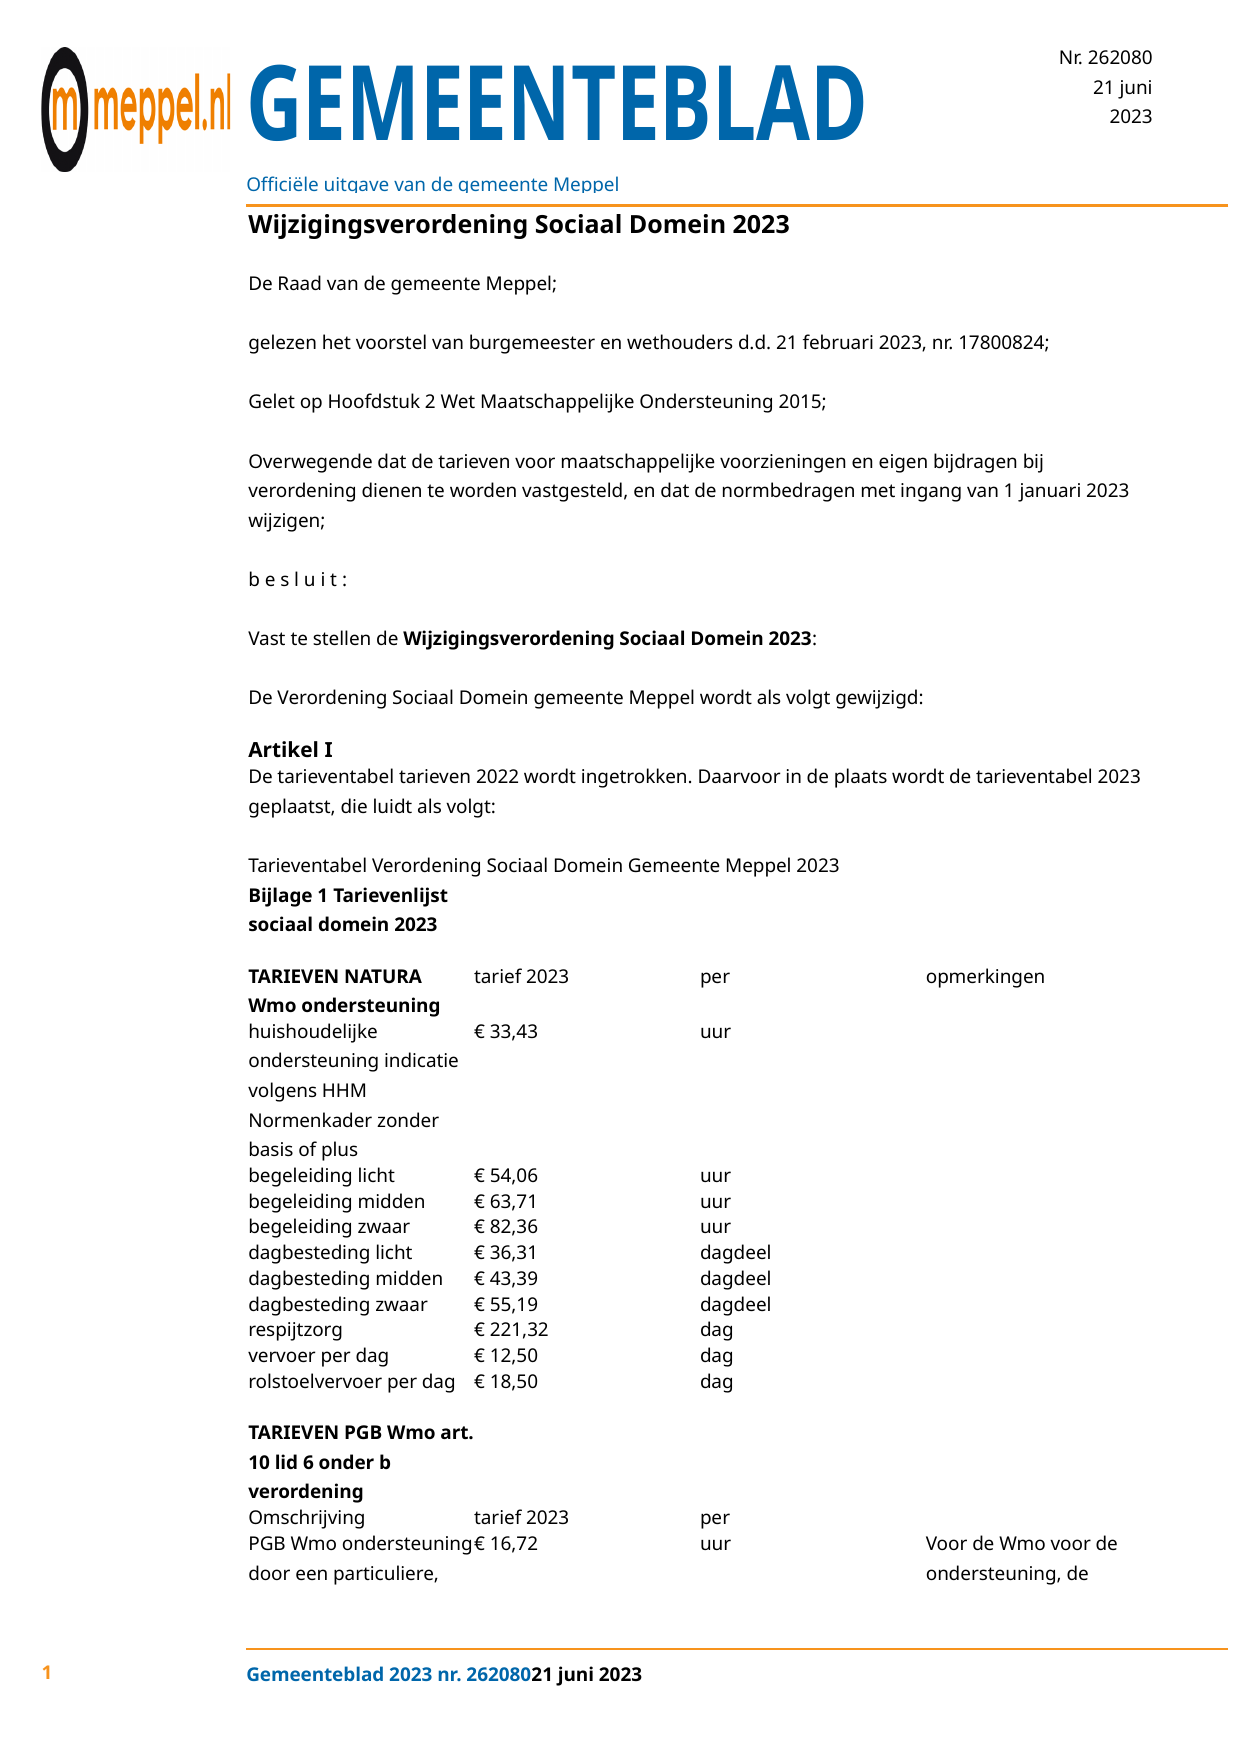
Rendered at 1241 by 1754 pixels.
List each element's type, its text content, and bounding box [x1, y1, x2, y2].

table_cell dag [700, 1342, 926, 1368]
table_cell € 33,43 [474, 1018, 700, 1162]
table_header [700, 882, 926, 937]
table_header [474, 882, 700, 937]
table_cell [248, 937, 474, 963]
table_cell dag [700, 1368, 926, 1394]
text De Verordening Sociaal Domein gemeente Meppel wordt als volgt gewijzigd: [248, 684, 1152, 710]
table_cell [926, 1291, 1152, 1317]
picture [41, 47, 231, 172]
text Artikel I [248, 735, 1152, 763]
table_cell dag [700, 1317, 926, 1342]
table_cell € 16,72 [474, 1530, 700, 1585]
table_cell begeleiding midden [248, 1188, 474, 1214]
table_cell [474, 937, 700, 963]
table_cell [248, 1394, 474, 1419]
table_cell [700, 1420, 926, 1504]
table_cell Voor de Wmo voor de ondersteuning, de [926, 1530, 1152, 1585]
table_cell [926, 1342, 1152, 1368]
table_cell € 43,39 [474, 1265, 700, 1291]
table_cell € 12,50 [474, 1342, 700, 1368]
table_cell uur [700, 1530, 926, 1585]
table_cell [926, 1214, 1152, 1239]
table_cell dagbesteding midden [248, 1265, 474, 1291]
table_cell [926, 1368, 1152, 1394]
table_cell respijtzorg [248, 1317, 474, 1342]
text De Raad van de gemeente Meppel; [248, 270, 1152, 296]
table_cell dagdeel [700, 1239, 926, 1265]
text Vast te stellen de Wijzigingsverordening Sociaal Domein 2023: [248, 625, 1152, 651]
text Overwegende dat de tarieven voor maatschappelijke voorzieningen en eigen bijdragen bij verordening dienen te worden vastgesteld, en dat de normbedragen met ingang van 1 januari 2023 wijzigen; [248, 448, 1152, 533]
table_header [926, 882, 1152, 937]
table_cell [700, 1394, 926, 1419]
table_cell [926, 1188, 1152, 1214]
table_cell per [700, 963, 926, 1018]
table_cell uur [700, 1214, 926, 1239]
table_cell opmerkingen [926, 963, 1152, 1018]
table_cell dagbesteding licht [248, 1239, 474, 1265]
table_cell PGB Wmo ondersteuning door een particuliere, [248, 1530, 474, 1585]
text Wijzigingsverordening Sociaal Domein 2023 [248, 207, 1152, 241]
table_cell € 36,31 [474, 1239, 700, 1265]
table_cell tarief 2023 [474, 963, 700, 1018]
text Tarieventabel Verordening Sociaal Domein Gemeente Meppel 2023 [248, 852, 1152, 878]
table_cell dagbesteding zwaar [248, 1291, 474, 1317]
table_cell begeleiding zwaar [248, 1214, 474, 1239]
table_cell € 82,36 [474, 1214, 700, 1239]
table_cell [926, 1420, 1152, 1504]
table_cell rolstoelvervoer per dag [248, 1368, 474, 1394]
table_cell [926, 1394, 1152, 1419]
table_cell [926, 1239, 1152, 1265]
table_cell € 63,71 [474, 1188, 700, 1214]
table_cell dagdeel [700, 1265, 926, 1291]
table_cell € 221,32 [474, 1317, 700, 1342]
table_cell uur [700, 1188, 926, 1214]
table_cell begeleiding licht [248, 1162, 474, 1188]
table_cell [926, 1018, 1152, 1162]
table_cell Omschrijving [248, 1504, 474, 1530]
table_cell [926, 937, 1152, 963]
table_header Bijlage 1 Tarievenlijst sociaal domein 2023 [248, 882, 474, 937]
table_cell [700, 937, 926, 963]
table_cell [926, 1317, 1152, 1342]
table_cell tarief 2023 [474, 1504, 700, 1530]
table_cell TARIEVEN NATURA Wmo ondersteuning [248, 963, 474, 1018]
table_cell [474, 1420, 700, 1504]
table_cell € 18,50 [474, 1368, 700, 1394]
table_cell uur [700, 1018, 926, 1162]
table_cell per [700, 1504, 926, 1530]
table_cell TARIEVEN PGB Wmo art. 10 lid 6 onder b verordening [248, 1420, 474, 1504]
table_cell uur [700, 1162, 926, 1188]
table_cell € 54,06 [474, 1162, 700, 1188]
text b e s l u i t : [248, 566, 1152, 592]
table_cell € 55,19 [474, 1291, 700, 1317]
table_cell [926, 1265, 1152, 1291]
text De tarieventabel tarieven 2022 wordt ingetrokken. Daarvoor in de plaats wordt de tarieventabel 2023 geplaatst, die luidt als volgt: [248, 763, 1152, 819]
table_cell [926, 1504, 1152, 1530]
table_cell [926, 1162, 1152, 1188]
table_cell [474, 1394, 700, 1419]
table_cell dagdeel [700, 1291, 926, 1317]
table_cell vervoer per dag [248, 1342, 474, 1368]
table_cell huishoudelijke ondersteuning indicatie volgens HHM Normenkader zonder basis of plus [248, 1018, 474, 1162]
text gelezen het voorstel van burgemeester en wethouders d.d. 21 februari 2023, nr. 17800824; [248, 329, 1152, 355]
text Gelet op Hoofdstuk 2 Wet Maatschappelijke Ondersteuning 2015; [248, 389, 1152, 414]
